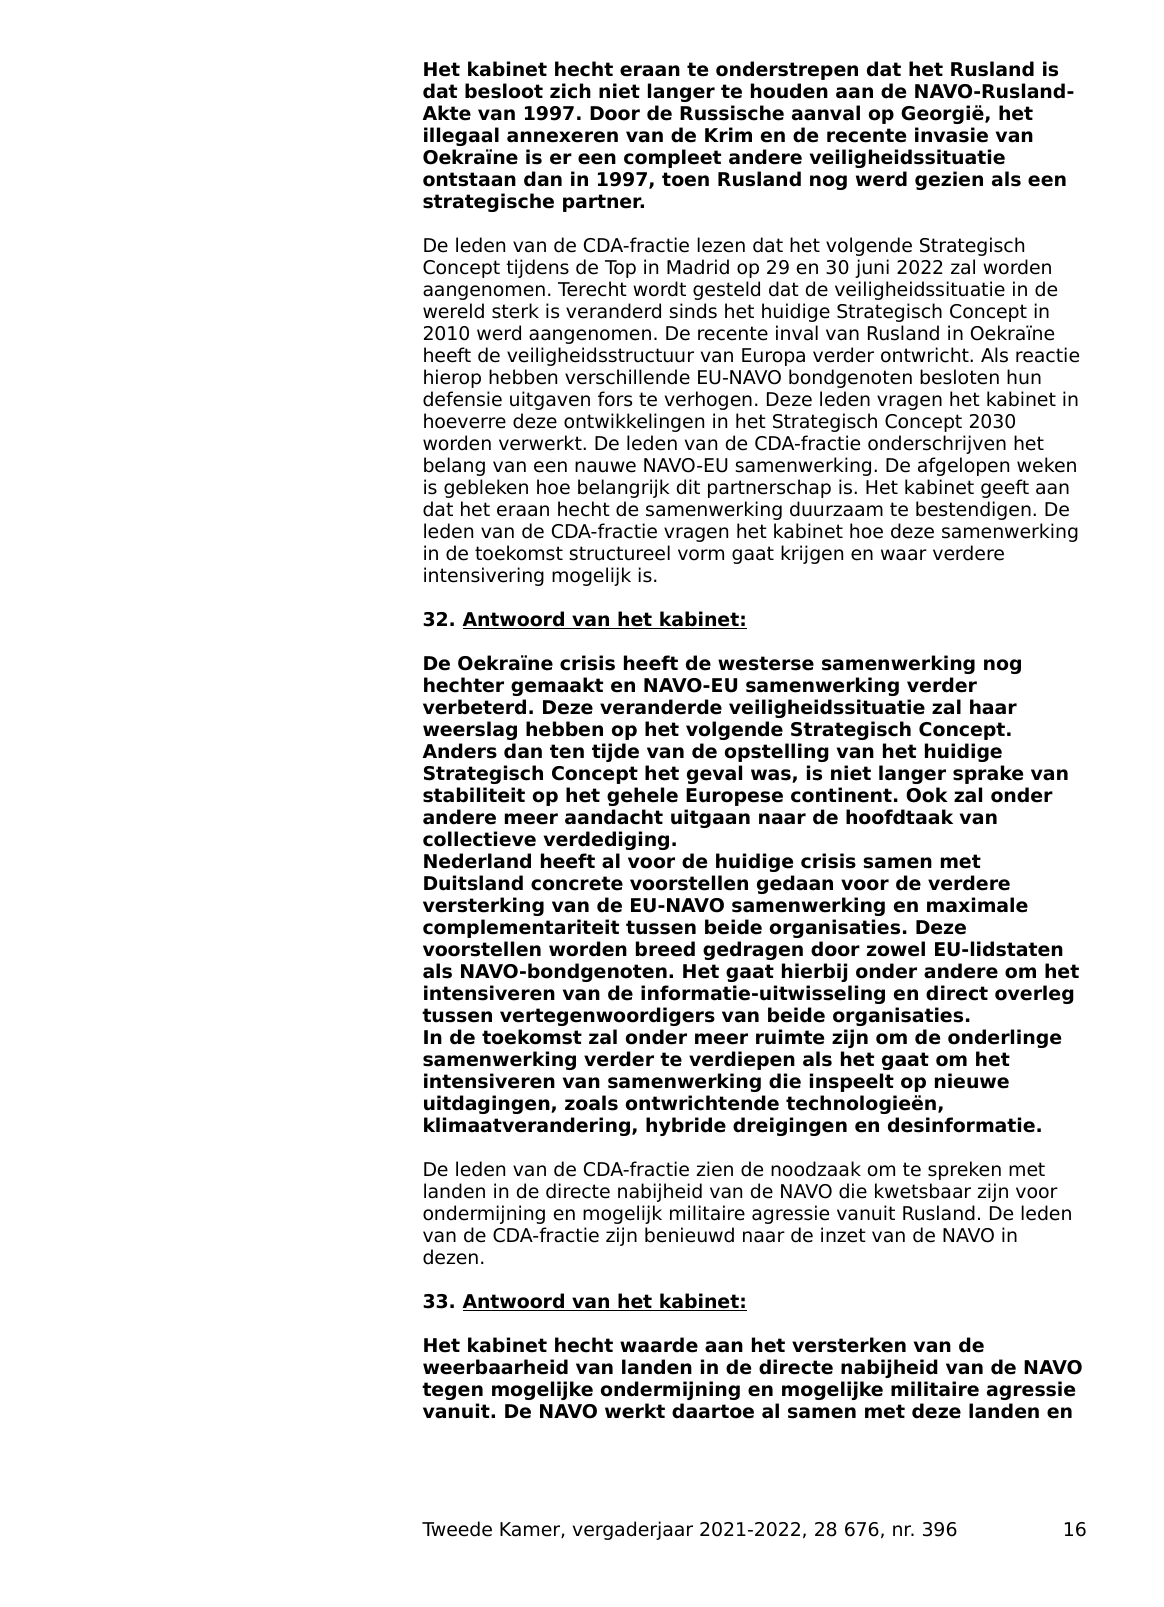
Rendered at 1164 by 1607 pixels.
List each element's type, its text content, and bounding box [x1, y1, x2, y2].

subtitle 33. Antwoord van het kabinet: [422, 1291, 1087, 1313]
text De leden van de CDA-fractie lezen dat het volgende Strategisch Concept tijdens de Top in Madrid op 29 en 30 juni 2022 zal worden aangenomen. Terecht wordt gesteld dat de veiligheidssituatie in de wereld sterk is veranderd sinds het huidige Strategisch Concept in 2010 werd aangenomen. De recente inval van Rusland in Oekraïne heeft de veiligheidsstructuur van Europa verder ontwricht. Als reactie hierop hebben verschillende EU-NAVO bondgenoten besloten hun defensie uitgaven fors te verhogen. Deze leden vragen het kabinet in hoeverre deze ontwikkelingen in het Strategisch Concept 2030 worden verwerkt. De leden van de CDA-fractie onderschrijven het belang van een nauwe NAVO-EU samenwerking. De afgelopen weken is gebleken hoe belangrijk dit partnerschap is. Het kabinet geeft aan dat het eraan hecht de samenwerking duurzaam te bestendigen. De leden van de CDA-fractie vragen het kabinet hoe deze samenwerking in de toekomst structureel vorm gaat krijgen en waar verdere intensivering mogelijk is. [422, 235, 1087, 587]
text Nederland heeft al voor de huidige crisis samen met Duitsland concrete voorstellen gedaan voor de verdere versterking van de EU-NAVO samenwerking en maximale complementariteit tussen beide organisaties. Deze voorstellen worden breed gedragen door zowel EU-lidstaten als NAVO-bondgenoten. Het gaat hierbij onder andere om het intensiveren van de informatie-uitwisseling en direct overleg tussen vertegenwoordigers van beide organisaties. [422, 851, 1087, 1027]
text De leden van de CDA-fractie zien de noodzaak om te spreken met landen in de directe nabijheid van de NAVO die kwetsbaar zijn voor ondermijning en mogelijk militaire agressie vanuit Rusland. De leden van de CDA-fractie zijn benieuwd naar de inzet van de NAVO in dezen. [422, 1159, 1087, 1269]
text Het kabinet hecht waarde aan het versterken van de weerbaarheid van landen in de directe nabijheid van de NAVO tegen mogelijke ondermijning en mogelijke militaire agressie vanuit. De NAVO werkt daartoe al samen met deze landen en [422, 1335, 1087, 1423]
text Het kabinet hecht eraan te onderstrepen dat het Rusland is dat besloot zich niet langer te houden aan de NAVO-Rusland-Akte van 1997. Door de Russische aanval op Georgië, het illegaal annexeren van de Krim en de recente invasie van Oekraïne is er een compleet andere veiligheidssituatie ontstaan dan in 1997, toen Rusland nog werd gezien als een strategische partner. [422, 59, 1087, 213]
text In de toekomst zal onder meer ruimte zijn om de onderlinge samenwerking verder te verdiepen als het gaat om het intensiveren van samenwerking die inspeelt op nieuwe uitdagingen, zoals ontwrichtende technologieën, klimaatverandering, hybride dreigingen en desinformatie. [422, 1027, 1087, 1137]
text De Oekraïne crisis heeft de westerse samenwerking nog hechter gemaakt en NAVO-EU samenwerking verder verbeterd. Deze veranderde veiligheidssituatie zal haar weerslag hebben op het volgende Strategisch Concept. Anders dan ten tijde van de opstelling van het huidige Strategisch Concept het geval was, is niet langer sprake van stabiliteit op het gehele Europese continent. Ook zal onder andere meer aandacht uitgaan naar de hoofdtaak van collectieve verdediging. [422, 653, 1087, 851]
subtitle 32. Antwoord van het kabinet: [422, 609, 1087, 631]
